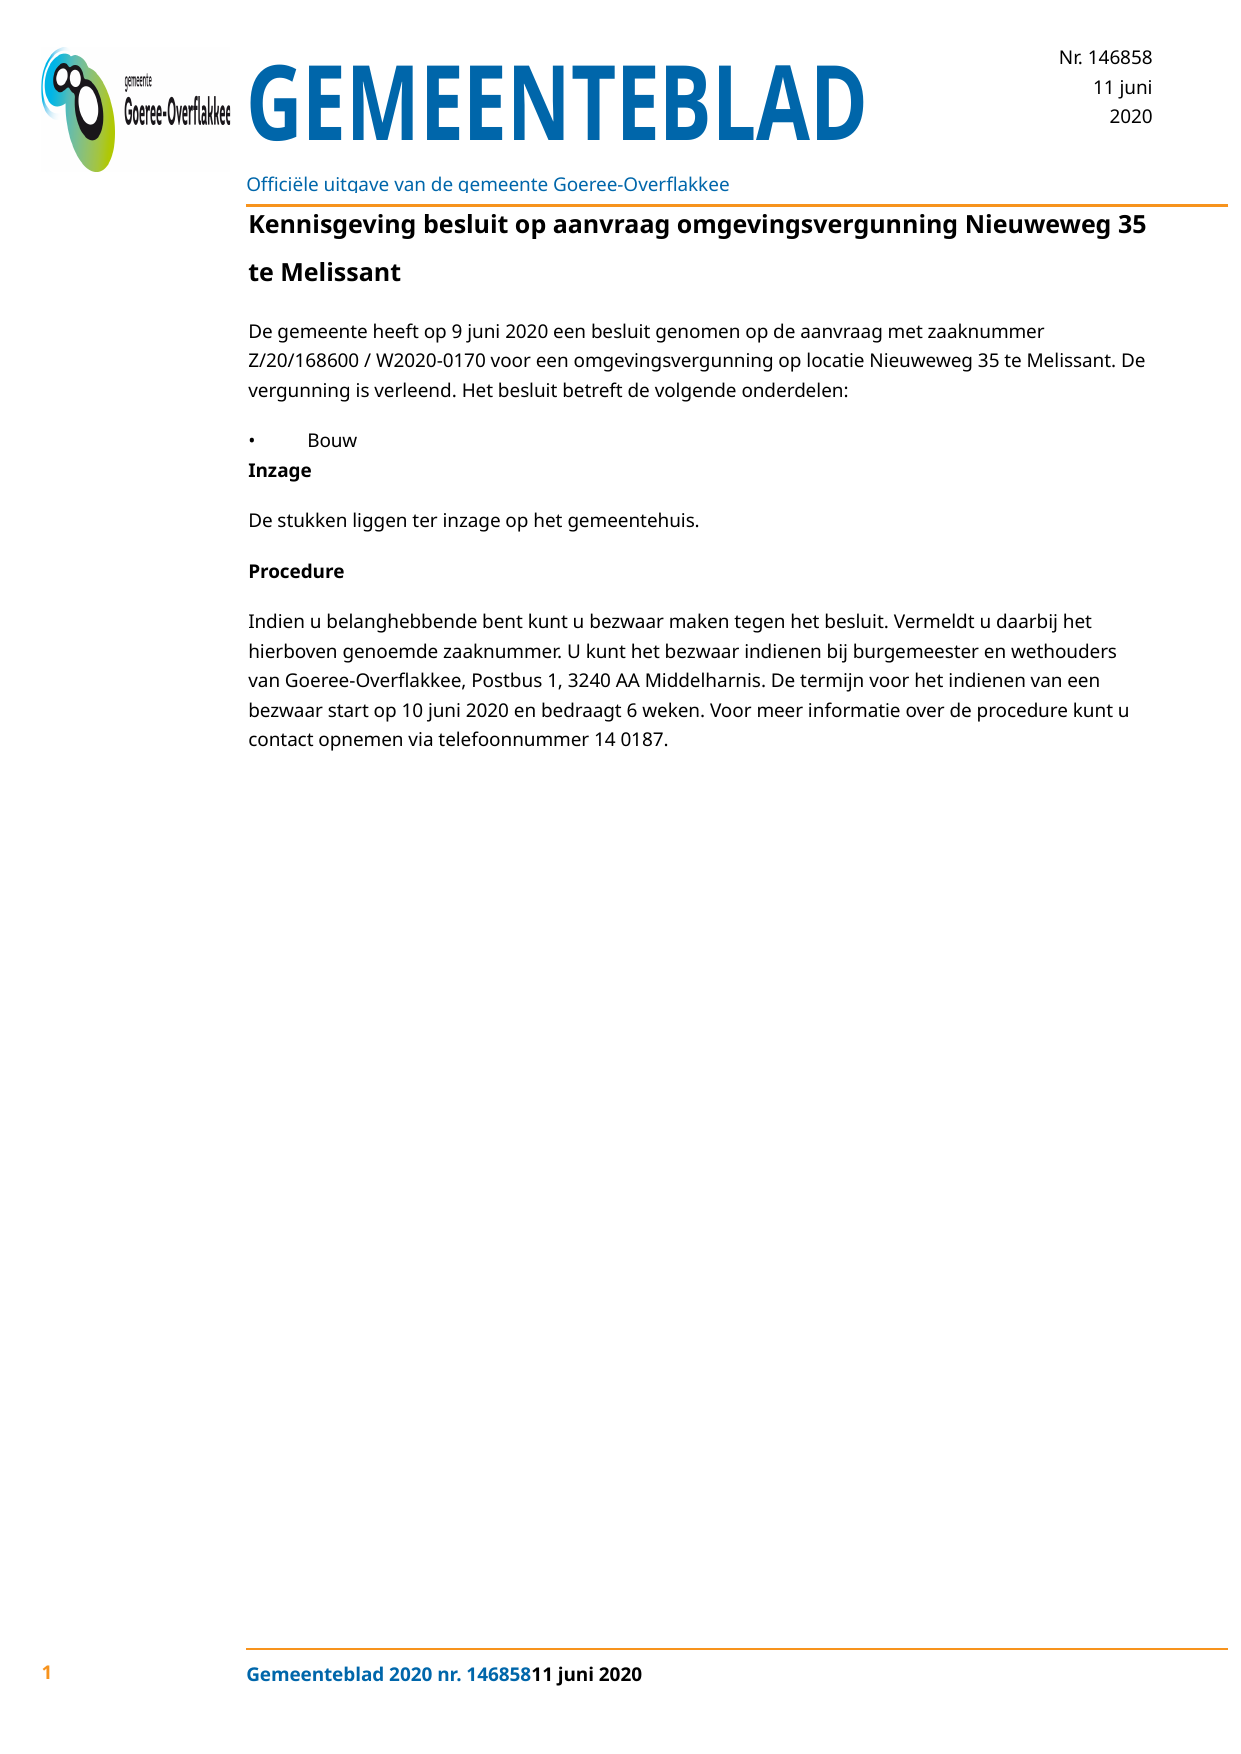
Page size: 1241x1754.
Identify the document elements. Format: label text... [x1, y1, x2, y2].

text Inzage [248, 457, 1152, 483]
list Bouw [248, 427, 1152, 453]
picture [41, 47, 231, 172]
text Kennisgeving besluit op aanvraag omgevingsvergunning Nieuweweg 35 te Melissant [248, 207, 1152, 288]
text De gemeente heeft op 9 juni 2020 een besluit genomen op de aanvraag met zaaknummer Z/20/168600 / W2020-0170 voor een omgevingsvergunning op locatie Nieuweweg 35 te Melissant. De vergunning is verleend. Het besluit betreft de volgende onderdelen: [248, 318, 1152, 403]
text Procedure [248, 558, 1152, 584]
text Indien u belanghebbende bent kunt u bezwaar maken tegen het besluit. Vermeldt u daarbij het hierboven genoemde zaaknummer. U kunt het bezwaar indienen bij burgemeester en wethouders van Goeree-Overflakkee, Postbus 1, 3240 AA Middelharnis. De termijn voor het indienen van een bezwaar start op 10 juni 2020 en bedraagt 6 weken. Voor meer informatie over de procedure kunt u contact opnemen via telefoonnummer 14 0187. [248, 608, 1152, 752]
text De stukken liggen ter inzage op het gemeentehuis. [248, 507, 1152, 533]
